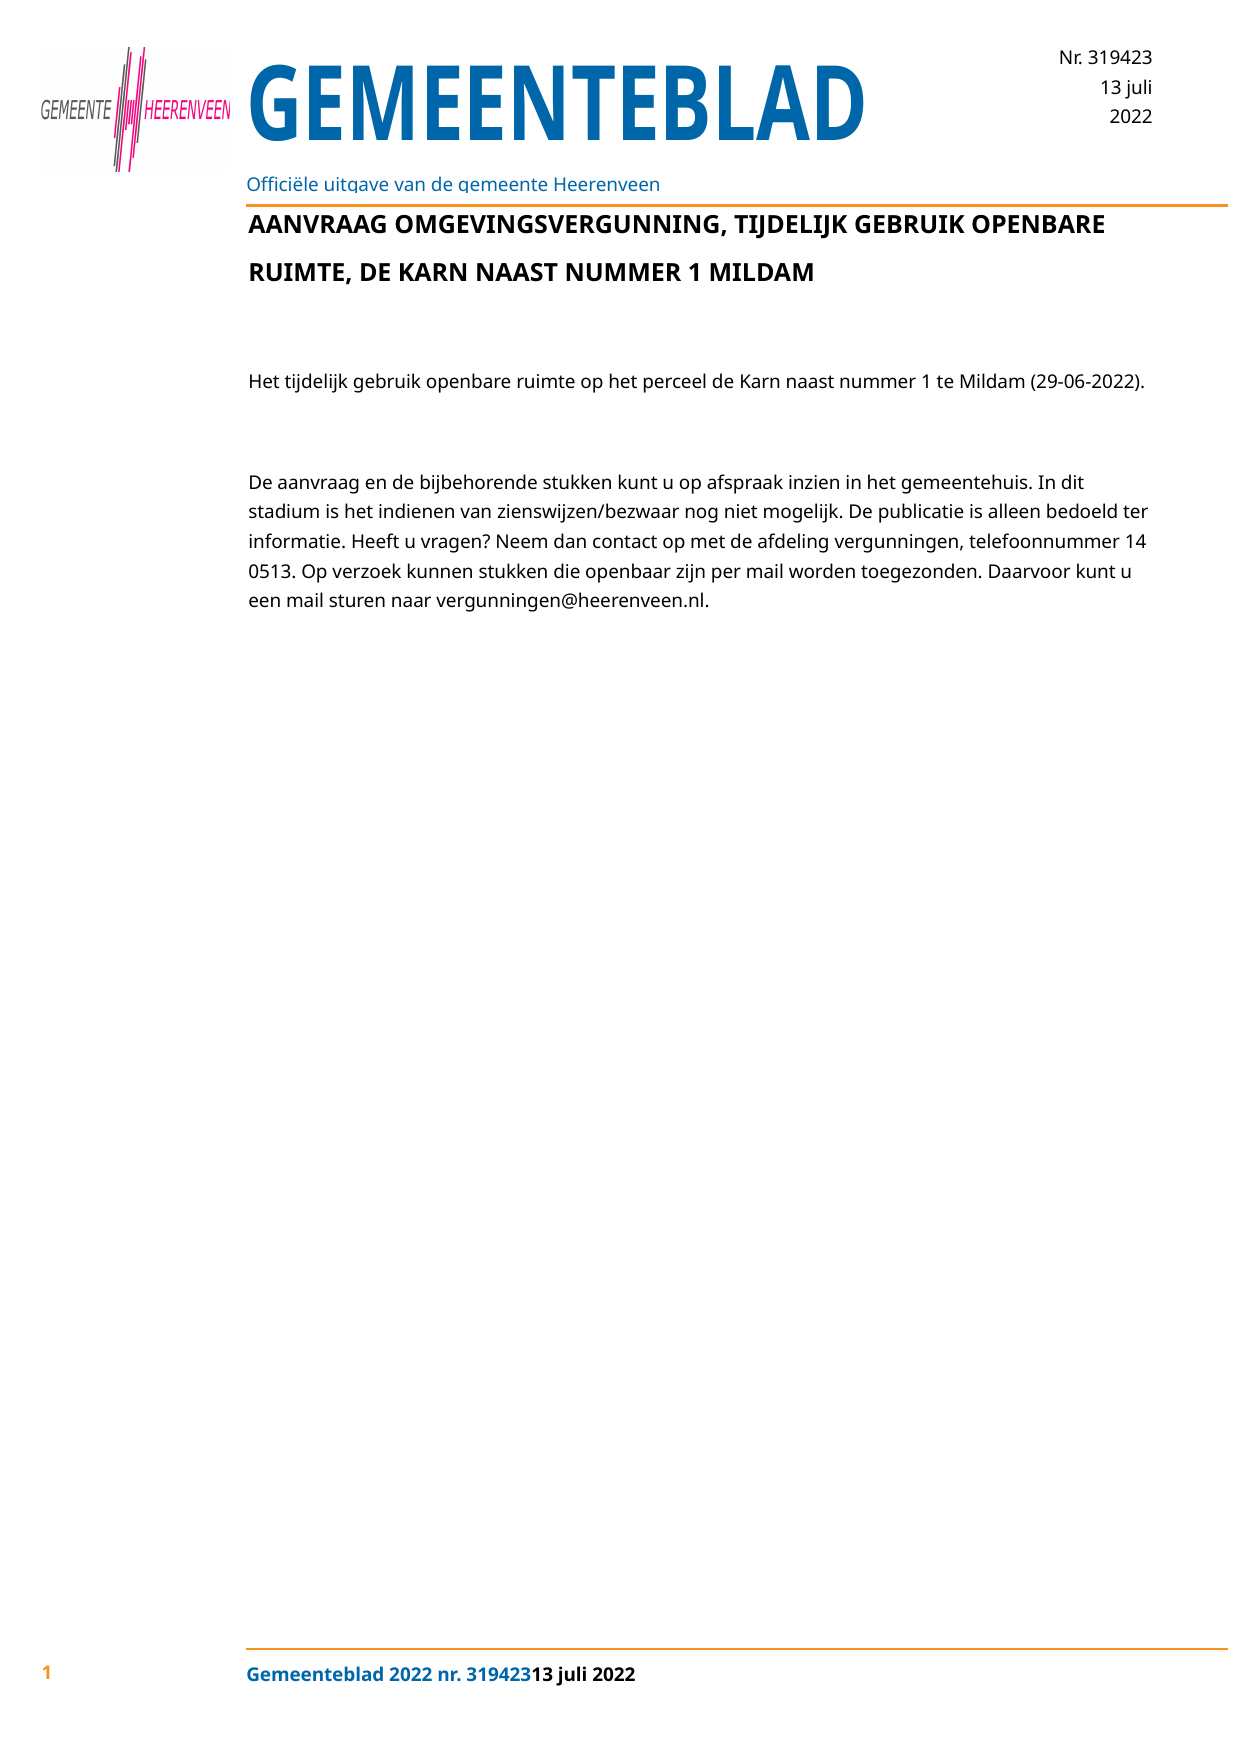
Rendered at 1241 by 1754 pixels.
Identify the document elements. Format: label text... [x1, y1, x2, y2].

text De aanvraag en de bijbehorende stukken kunt u op afspraak inzien in het gemeentehuis. In dit stadium is het indienen van zienswijzen/bezwaar nog niet mogelijk. De publicatie is alleen bedoeld ter informatie. Heeft u vragen? Neem dan contact op met de afdeling vergunningen, telefoonnummer 14 0513. Op verzoek kunnen stukken die openbaar zijn per mail worden toegezonden. Daarvoor kunt u een mail sturen naar vergunningen@heerenveen.nl. [248, 469, 1152, 613]
picture [41, 47, 231, 172]
text AANVRAAG OMGEVINGSVERGUNNING, TIJDELIJK GEBRUIK OPENBARE RUIMTE, DE KARN NAAST NUMMER 1 MILDAM [248, 207, 1152, 288]
text Het tijdelijk gebruik openbare ruimte op het perceel de Karn naast nummer 1 te Mildam (29-06-2022). [248, 368, 1152, 394]
